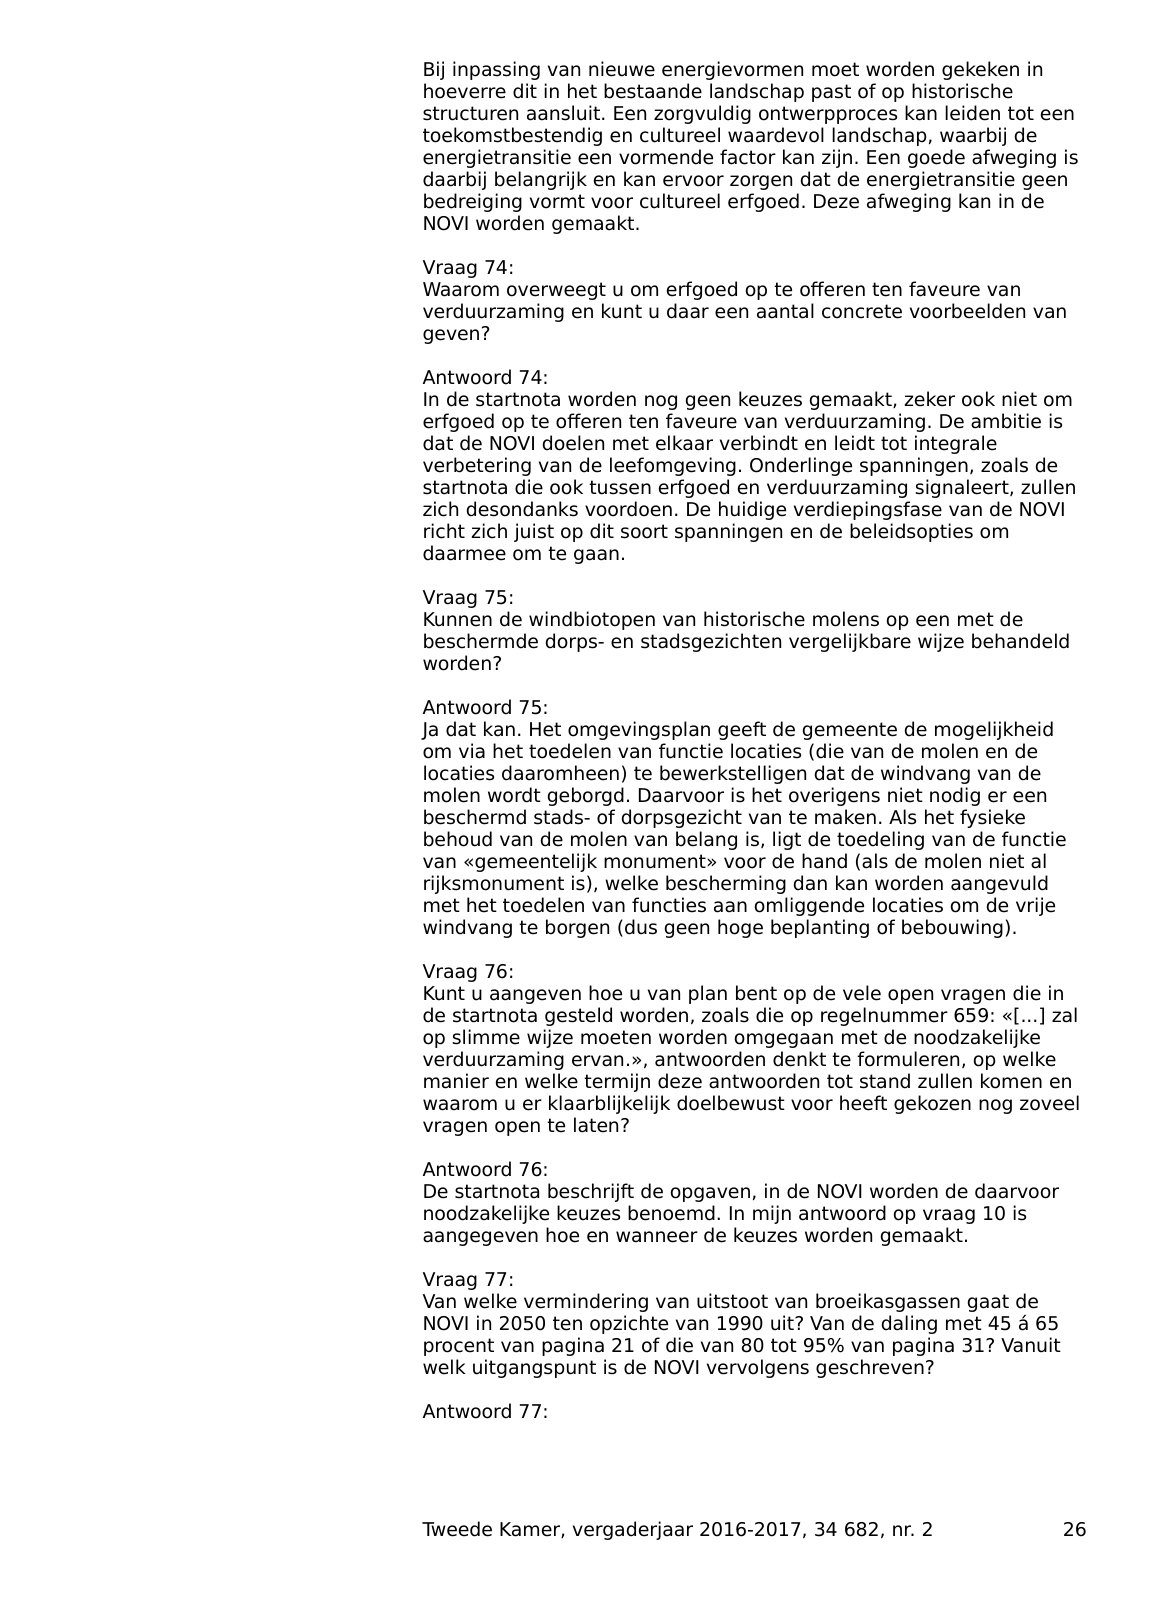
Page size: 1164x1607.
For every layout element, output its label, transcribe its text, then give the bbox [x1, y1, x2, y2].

text Bij inpassing van nieuwe energievormen moet worden gekeken in hoeverre dit in het bestaande landschap past of op historische structuren aansluit. Een zorgvuldig ontwerpproces kan leiden tot een toekomstbestendig en cultureel waardevol landschap, waarbij de energietransitie een vormende factor kan zijn. Een goede afweging is daarbij belangrijk en kan ervoor zorgen dat de energietransitie geen bedreiging vormt voor cultureel erfgoed. Deze afweging kan in de NOVI worden gemaakt. [422, 59, 1087, 235]
text Antwoord 74: [422, 367, 1087, 389]
text Vraag 77: [422, 1269, 1087, 1291]
text Vraag 75: [422, 587, 1087, 609]
text De startnota beschrijft de opgaven, in de NOVI worden de daarvoor noodzakelijke keuzes benoemd. In mijn antwoord op vraag 10 is aangegeven hoe en wanneer de keuzes worden gemaakt. [422, 1181, 1087, 1247]
text Antwoord 75: [422, 697, 1087, 719]
text Waarom overweegt u om erfgoed op te offeren ten faveure van verduurzaming en kunt u daar een aantal concrete voorbeelden van geven? [422, 279, 1087, 345]
text In de startnota worden nog geen keuzes gemaakt, zeker ook niet om erfgoed op te offeren ten faveure van verduurzaming. De ambitie is dat de NOVI doelen met elkaar verbindt en leidt tot integrale verbetering van de leefomgeving. Onderlinge spanningen, zoals de startnota die ook tussen erfgoed en verduurzaming signaleert, zullen zich desondanks voordoen. De huidige verdiepingsfase van de NOVI richt zich juist op dit soort spanningen en de beleidsopties om daarmee om te gaan. [422, 389, 1087, 565]
text Kunnen de windbiotopen van historische molens op een met de beschermde dorps- en stadsgezichten vergelijkbare wijze behandeld worden? [422, 609, 1087, 675]
text Kunt u aangeven hoe u van plan bent op de vele open vragen die in de startnota gesteld worden, zoals die op regelnummer 659: «[...] zal op slimme wijze moeten worden omgegaan met de noodzakelijke verduurzaming ervan.», antwoorden denkt te formuleren, op welke manier en welke termijn deze antwoorden tot stand zullen komen en waarom u er klaarblijkelijk doelbewust voor heeft gekozen nog zoveel vragen open te laten? [422, 983, 1087, 1137]
text Antwoord 77: [422, 1401, 1087, 1423]
text Ja dat kan. Het omgevingsplan geeft de gemeente de mogelijkheid om via het toedelen van functie locaties (die van de molen en de locaties daaromheen) te bewerkstelligen dat de windvang van de molen wordt geborgd. Daarvoor is het overigens niet nodig er een beschermd stads- of dorpsgezicht van te maken. Als het fysieke behoud van de molen van belang is, ligt de toedeling van de functie van «gemeentelijk monument» voor de hand (als de molen niet al rijksmonument is), welke bescherming dan kan worden aangevuld met het toedelen van functies aan omliggende locaties om de vrije windvang te borgen (dus geen hoge beplanting of bebouwing). [422, 719, 1087, 939]
text Van welke vermindering van uitstoot van broeikasgassen gaat de NOVI in 2050 ten opzichte van 1990 uit? Van de daling met 45 á 65 procent van pagina 21 of die van 80 tot 95% van pagina 31? Vanuit welk uitgangspunt is de NOVI vervolgens geschreven? [422, 1291, 1087, 1379]
text Vraag 74: [422, 257, 1087, 279]
text Vraag 76: [422, 961, 1087, 983]
text Antwoord 76: [422, 1159, 1087, 1181]
